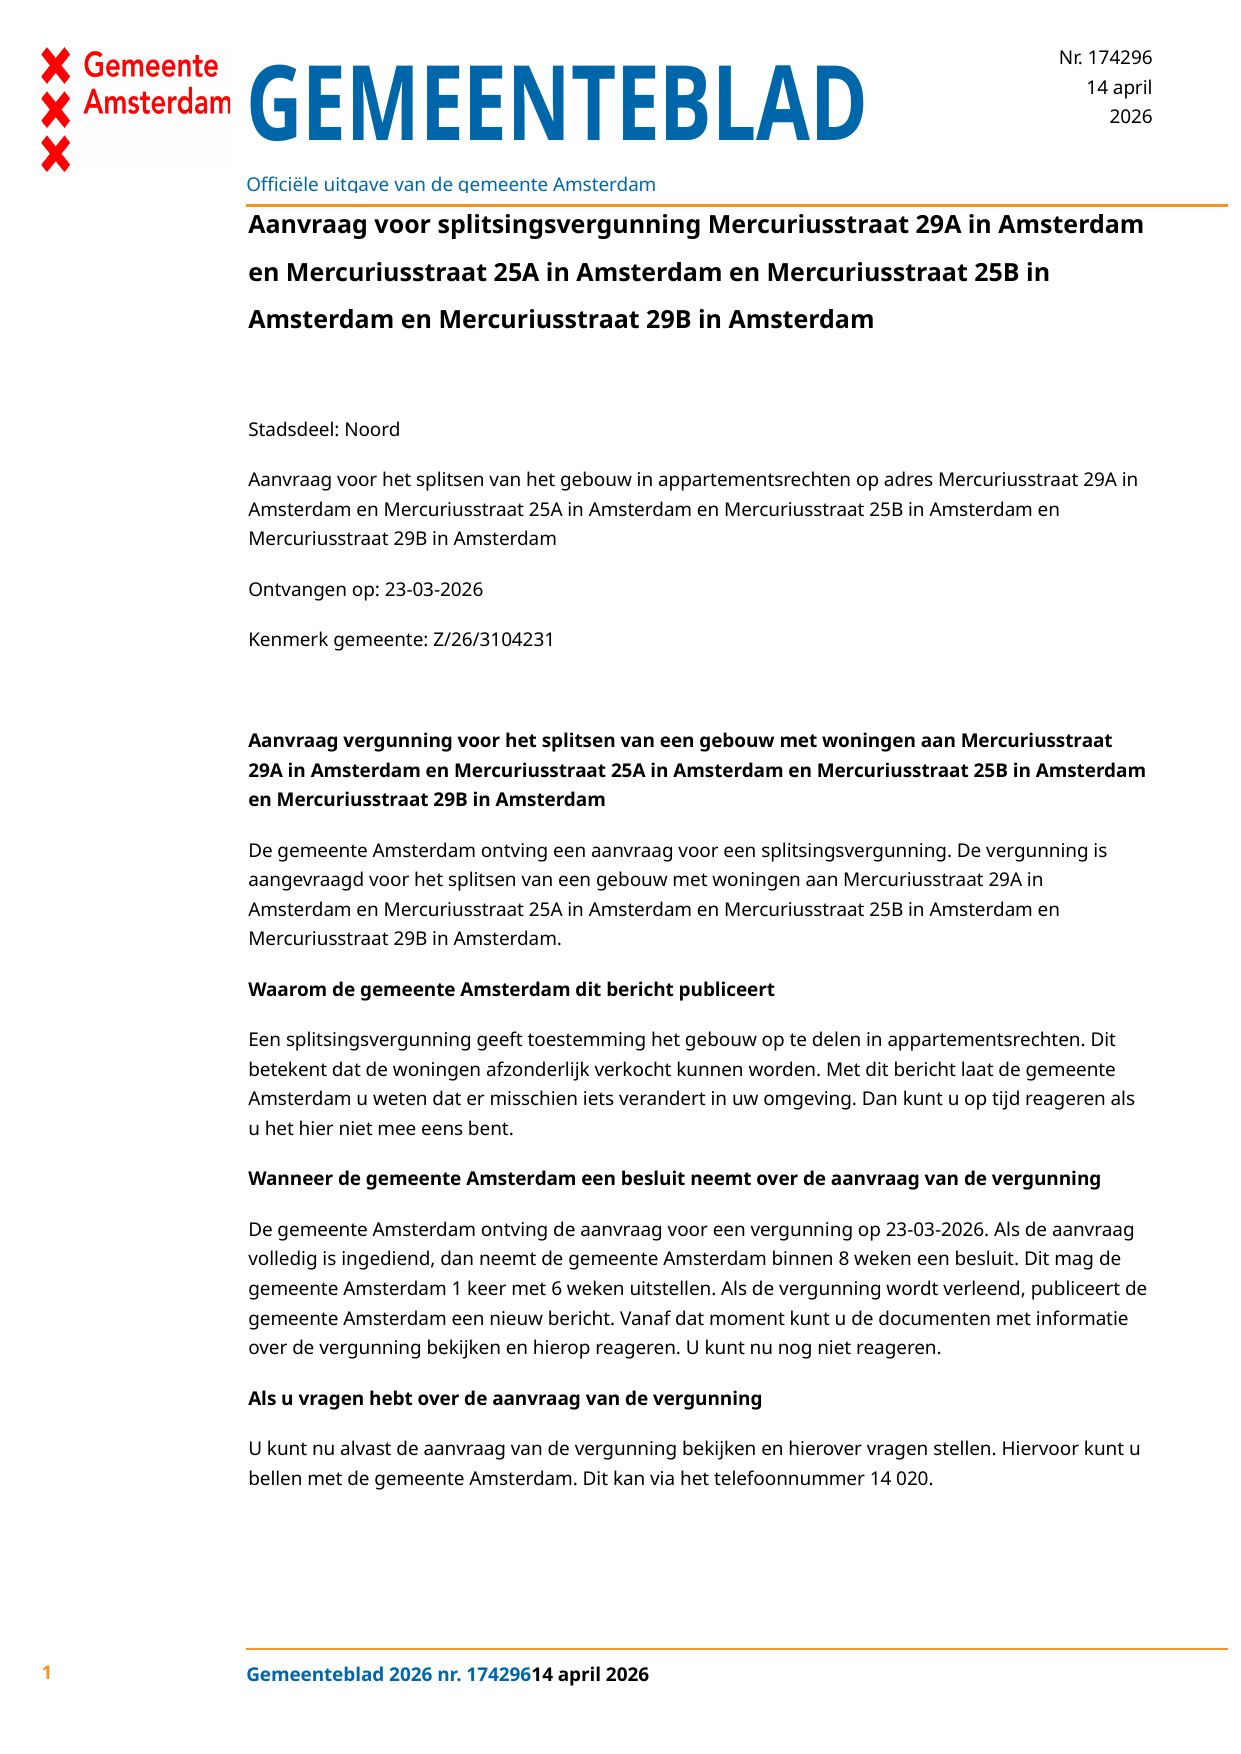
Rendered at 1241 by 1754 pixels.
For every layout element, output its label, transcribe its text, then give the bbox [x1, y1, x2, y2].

picture [41, 47, 231, 172]
text Stadsdeel: Noord [248, 416, 1152, 442]
text Aanvraag voor het splitsen van het gebouw in appartementsrechten op adres Mercuriusstraat 29A in Amsterdam en Mercuriusstraat 25A in Amsterdam en Mercuriusstraat 25B in Amsterdam en Mercuriusstraat 29B in Amsterdam [248, 466, 1152, 551]
text De gemeente Amsterdam ontving de aanvraag voor een vergunning op 23-03-2026. Als de aanvraag volledig is ingediend, dan neemt de gemeente Amsterdam binnen 8 weken een besluit. Dit mag de gemeente Amsterdam 1 keer met 6 weken uitstellen. Als de vergunning wordt verleend, publiceert de gemeente Amsterdam een nieuw bericht. Vanaf dat moment kunt u de documenten met informatie over de vergunning bekijken en hierop reageren. U kunt nu nog niet reageren. [248, 1216, 1152, 1360]
text Als u vragen hebt over de aanvraag van de vergunning [248, 1385, 1152, 1410]
text Wanneer de gemeente Amsterdam een besluit neemt over de aanvraag van de vergunning [248, 1166, 1152, 1191]
text Aanvraag voor splitsingsvergunning Mercuriusstraat 29A in Amsterdam en Mercuriusstraat 25A in Amsterdam en Mercuriusstraat 25B in Amsterdam en Mercuriusstraat 29B in Amsterdam [248, 207, 1152, 336]
text De gemeente Amsterdam ontving een aanvraag voor een splitsingsvergunning. De vergunning is aangevraagd voor het splitsen van een gebouw met woningen aan Mercuriusstraat 29A in Amsterdam en Mercuriusstraat 25A in Amsterdam en Mercuriusstraat 25B in Amsterdam en Mercuriusstraat 29B in Amsterdam. [248, 837, 1152, 951]
text Een splitsingsvergunning geeft toestemming het gebouw op te delen in appartementsrechten. Dit betekent dat de woningen afzonderlijk verkocht kunnen worden. Met dit bericht laat de gemeente Amsterdam u weten dat er misschien iets verandert in uw omgeving. Dan kunt u op tijd reageren als u het hier niet mee eens bent. [248, 1026, 1152, 1141]
text U kunt nu alvast de aanvraag van de vergunning bekijken en hierover vragen stellen. Hiervoor kunt u bellen met de gemeente Amsterdam. Dit kan via het telefoonnummer 14 020. [248, 1435, 1152, 1490]
text Aanvraag vergunning voor het splitsen van een gebouw met woningen aan Mercuriusstraat 29A in Amsterdam en Mercuriusstraat 25A in Amsterdam en Mercuriusstraat 25B in Amsterdam en Mercuriusstraat 29B in Amsterdam [248, 727, 1152, 812]
text Kenmerk gemeente: Z/26/3104231 [248, 626, 1152, 652]
text Ontvangen op: 23-03-2026 [248, 576, 1152, 602]
text Waarom de gemeente Amsterdam dit bericht publiceert [248, 976, 1152, 1002]
